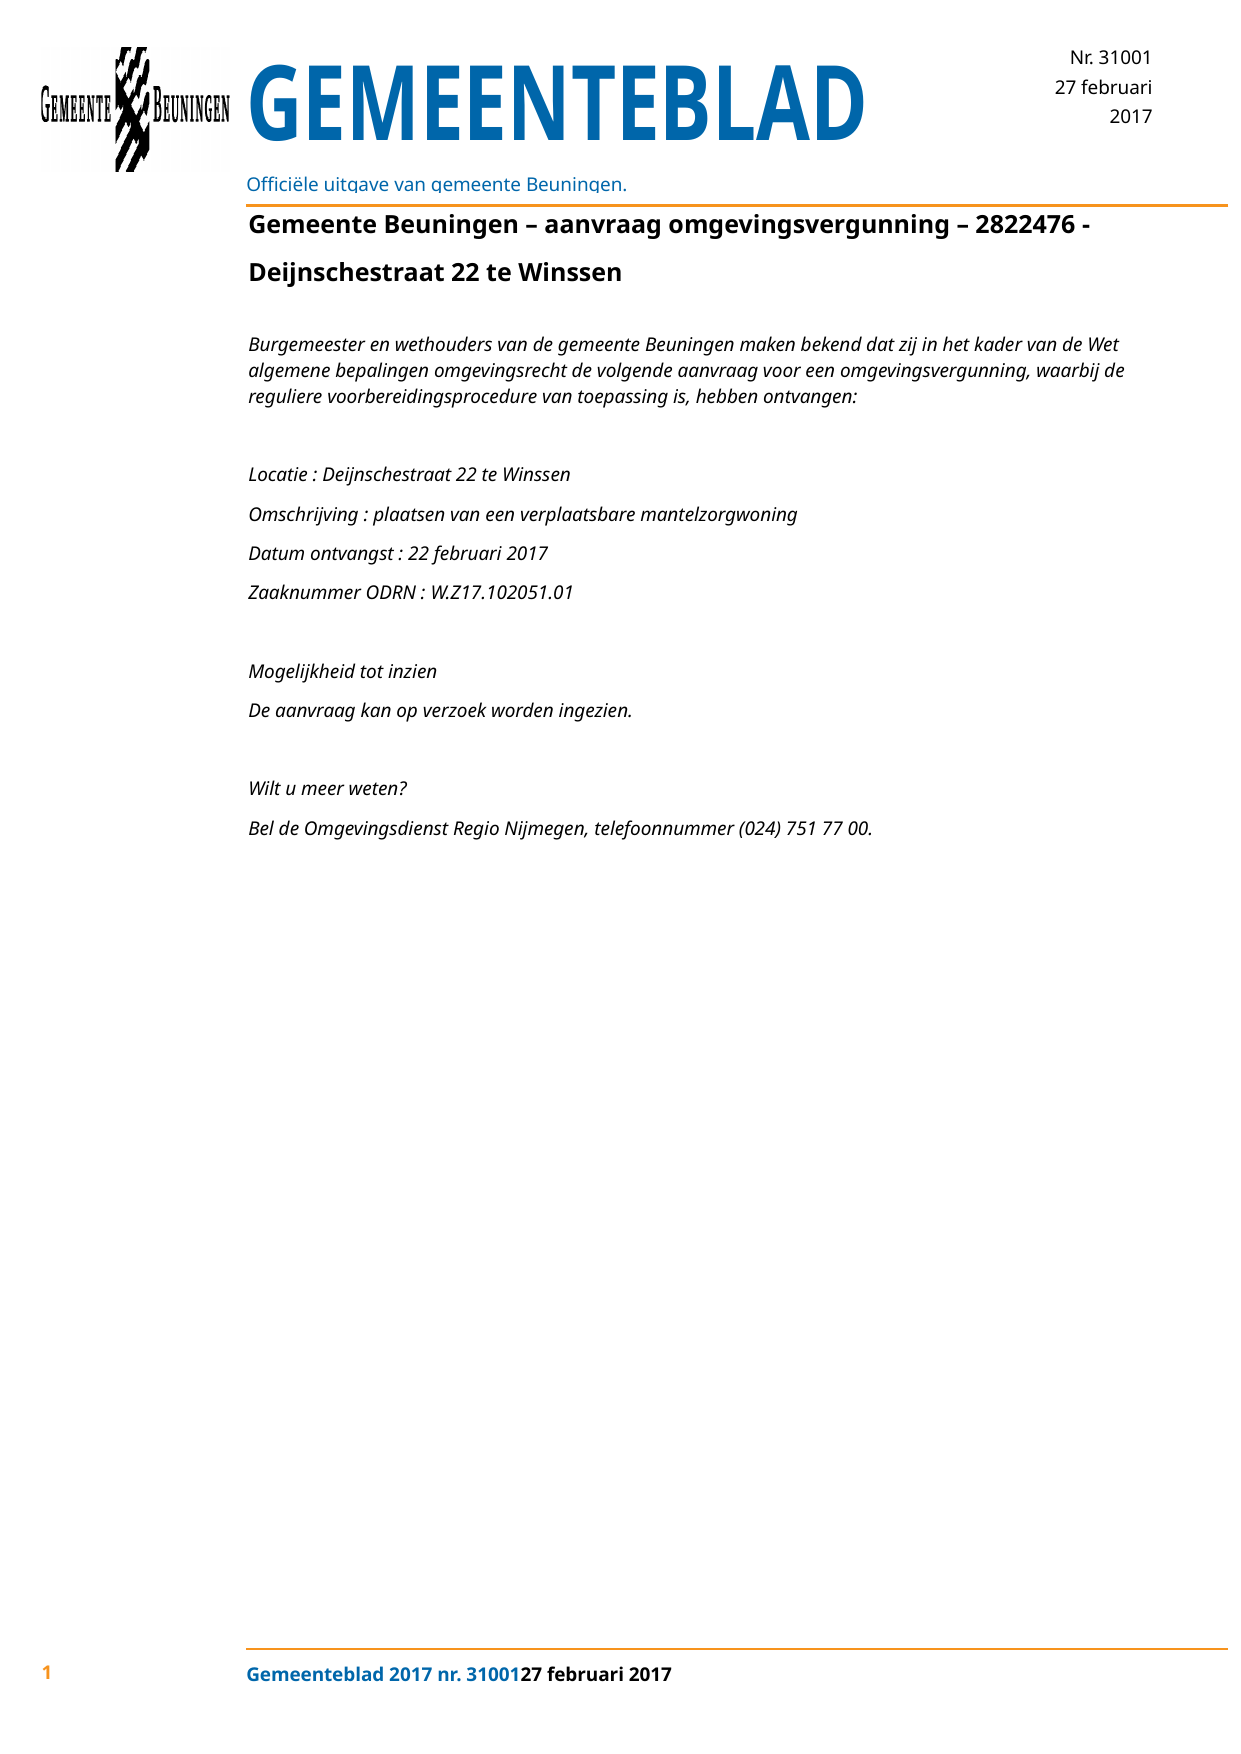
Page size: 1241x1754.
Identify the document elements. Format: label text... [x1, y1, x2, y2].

picture [41, 47, 231, 172]
text Wilt u meer weten? [248, 776, 1152, 801]
text Locatie : Deijnschestraat 22 te Winssen [248, 461, 1152, 487]
text Zaaknummer ODRN : W.Z17.102051.01 [248, 579, 1152, 605]
text Mogelijkheid tot inzien [248, 658, 1152, 683]
text Datum ontvangst : 22 februari 2017 [248, 540, 1152, 566]
text Bel de Omgevingsdienst Regio Nijmegen, telefoonnummer (024) 751 77 00. [248, 815, 1152, 841]
text Burgemeester en wethouders van de gemeente Beuningen maken bekend dat zij in het kader van de Wet algemene bepalingen omgevingsrecht de volgende aanvraag voor een omgevingsvergunning, waarbij de reguliere voorbereidingsprocedure van toepassing is, hebben ontvangen: [248, 331, 1152, 409]
text De aanvraag kan op verzoek worden ingezien. [248, 697, 1152, 723]
text Gemeente Beuningen – aanvraag omgevingsvergunning – 2822476 - Deijnschestraat 22 te Winssen [248, 207, 1152, 288]
text Omschrijving : plaatsen van een verplaatsbare mantelzorgwoning [248, 501, 1152, 526]
